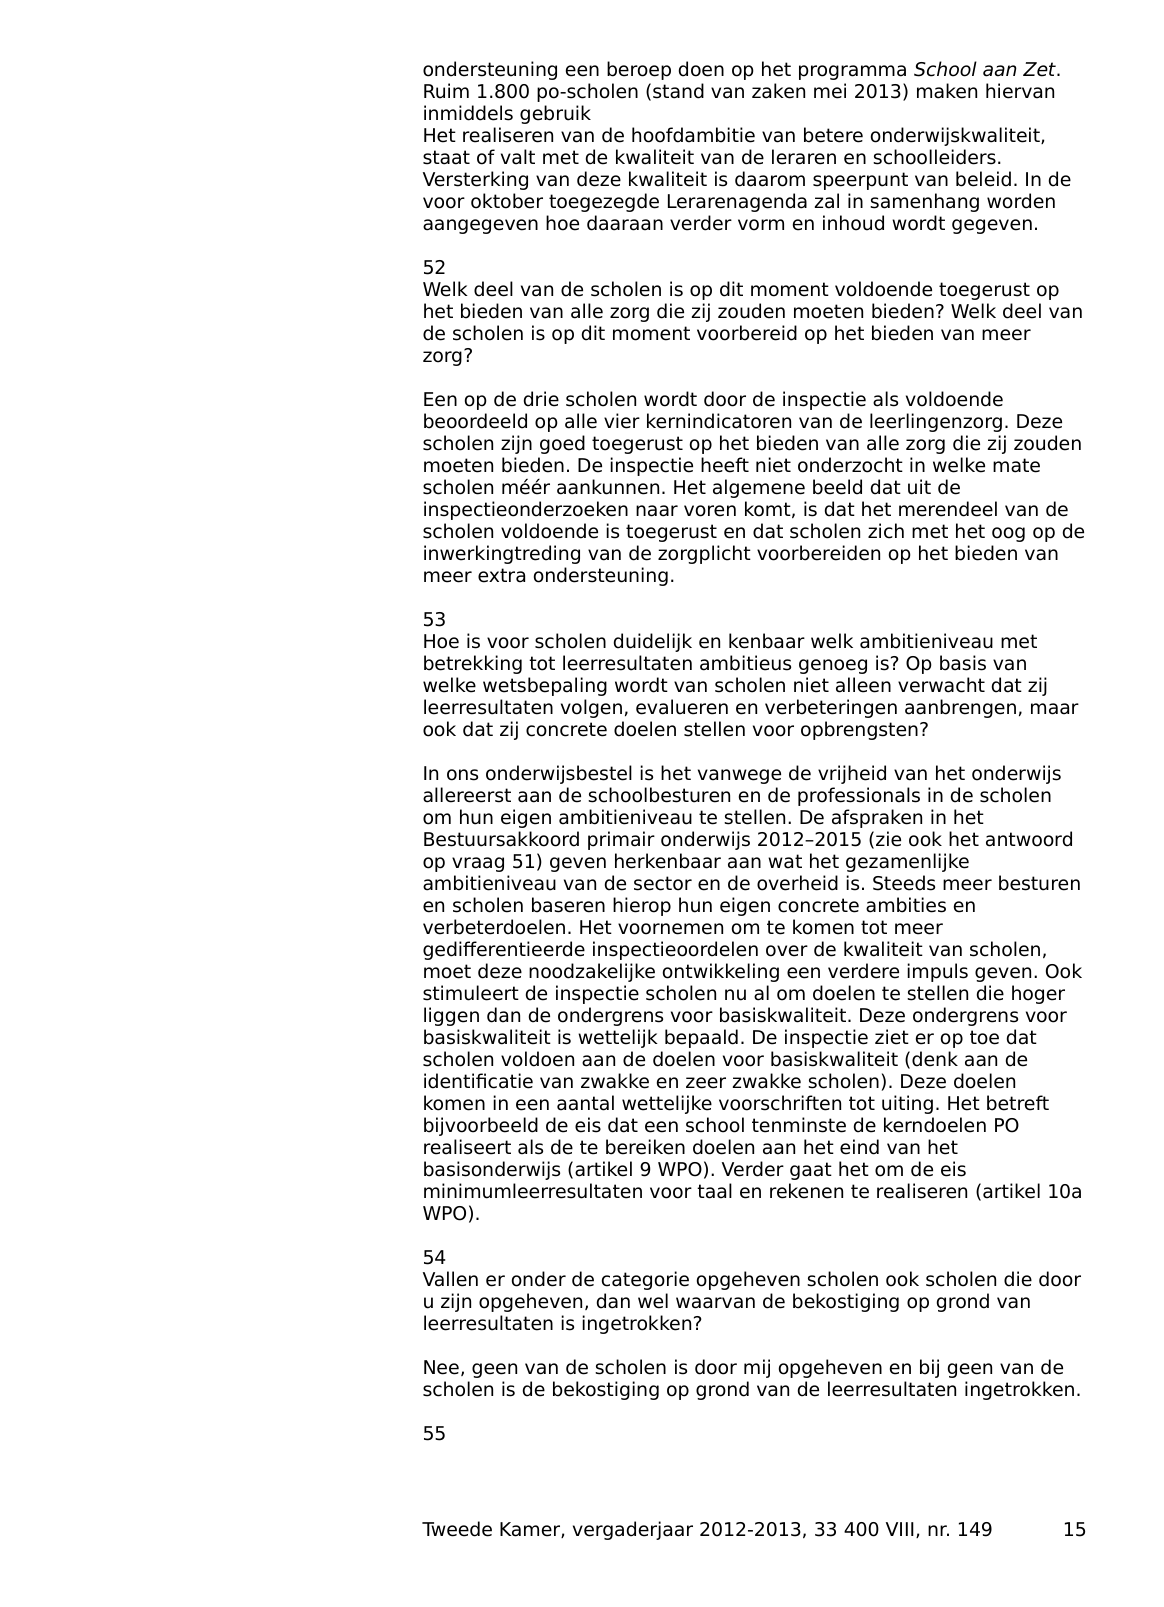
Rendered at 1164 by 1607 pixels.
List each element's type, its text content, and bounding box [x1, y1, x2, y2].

text 52 [422, 257, 1087, 279]
text 55 [422, 1423, 1087, 1445]
text Een op de drie scholen wordt door de inspectie als voldoende beoordeeld op alle vier kernindicatoren van de leerlingenzorg. Deze scholen zijn goed toegerust op het bieden van alle zorg die zij zouden moeten bieden. De inspectie heeft niet onderzocht in welke mate scholen méér aankunnen. Het algemene beeld dat uit de inspectieonderzoeken naar voren komt, is dat het merendeel van de scholen voldoende is toegerust en dat scholen zich met het oog op de inwerkingtreding van de zorgplicht voorbereiden op het bieden van meer extra ondersteuning. [422, 389, 1087, 587]
text 54 [422, 1247, 1087, 1269]
text Vallen er onder de categorie opgeheven scholen ook scholen die door u zijn opgeheven, dan wel waarvan de bekostiging op grond van leerresultaten is ingetrokken? [422, 1269, 1087, 1335]
text 53 [422, 609, 1087, 631]
text Het realiseren van de hoofdambitie van betere onderwijskwaliteit, staat of valt met de kwaliteit van de leraren en schoolleiders. Versterking van deze kwaliteit is daarom speerpunt van beleid. In de voor oktober toegezegde Lerarenagenda zal in samenhang worden aangegeven hoe daaraan verder vorm en inhoud wordt gegeven. [422, 125, 1087, 235]
text Nee, geen van de scholen is door mij opgeheven en bij geen van de scholen is de bekostiging op grond van de leerresultaten ingetrokken. [422, 1357, 1087, 1401]
text Welk deel van de scholen is op dit moment voldoende toegerust op het bieden van alle zorg die zij zouden moeten bieden? Welk deel van de scholen is op dit moment voorbereid op het bieden van meer zorg? [422, 279, 1087, 367]
text ondersteuning een beroep doen op het programma School aan Zet. Ruim 1.800 po-scholen (stand van zaken mei 2013) maken hiervan inmiddels gebruik [422, 59, 1087, 125]
text Hoe is voor scholen duidelijk en kenbaar welk ambitieniveau met betrekking tot leerresultaten ambitieus genoeg is? Op basis van welke wetsbepaling wordt van scholen niet alleen verwacht dat zij leerresultaten volgen, evalueren en verbeteringen aanbrengen, maar ook dat zij concrete doelen stellen voor opbrengsten? [422, 631, 1087, 741]
text In ons onderwijsbestel is het vanwege de vrijheid van het onderwijs allereerst aan de schoolbesturen en de professionals in de scholen om hun eigen ambitieniveau te stellen. De afspraken in het Bestuursakkoord primair onderwijs 2012–2015 (zie ook het antwoord op vraag 51) geven herkenbaar aan wat het gezamenlijke ambitieniveau van de sector en de overheid is. Steeds meer besturen en scholen baseren hierop hun eigen concrete ambities en verbeterdoelen. Het voornemen om te komen tot meer gedifferentieerde inspectieoordelen over de kwaliteit van scholen, moet deze noodzakelijke ontwikkeling een verdere impuls geven. Ook stimuleert de inspectie scholen nu al om doelen te stellen die hoger liggen dan de ondergrens voor basiskwaliteit. Deze ondergrens voor basiskwaliteit is wettelijk bepaald. De inspectie ziet er op toe dat scholen voldoen aan de doelen voor basiskwaliteit (denk aan de identificatie van zwakke en zeer zwakke scholen). Deze doelen komen in een aantal wettelijke voorschriften tot uiting. Het betreft bijvoorbeeld de eis dat een school tenminste de kerndoelen PO realiseert als de te bereiken doelen aan het eind van het basisonderwijs (artikel 9 WPO). Verder gaat het om de eis minimumleerresultaten voor taal en rekenen te realiseren (artikel 10a WPO). [422, 763, 1087, 1225]
